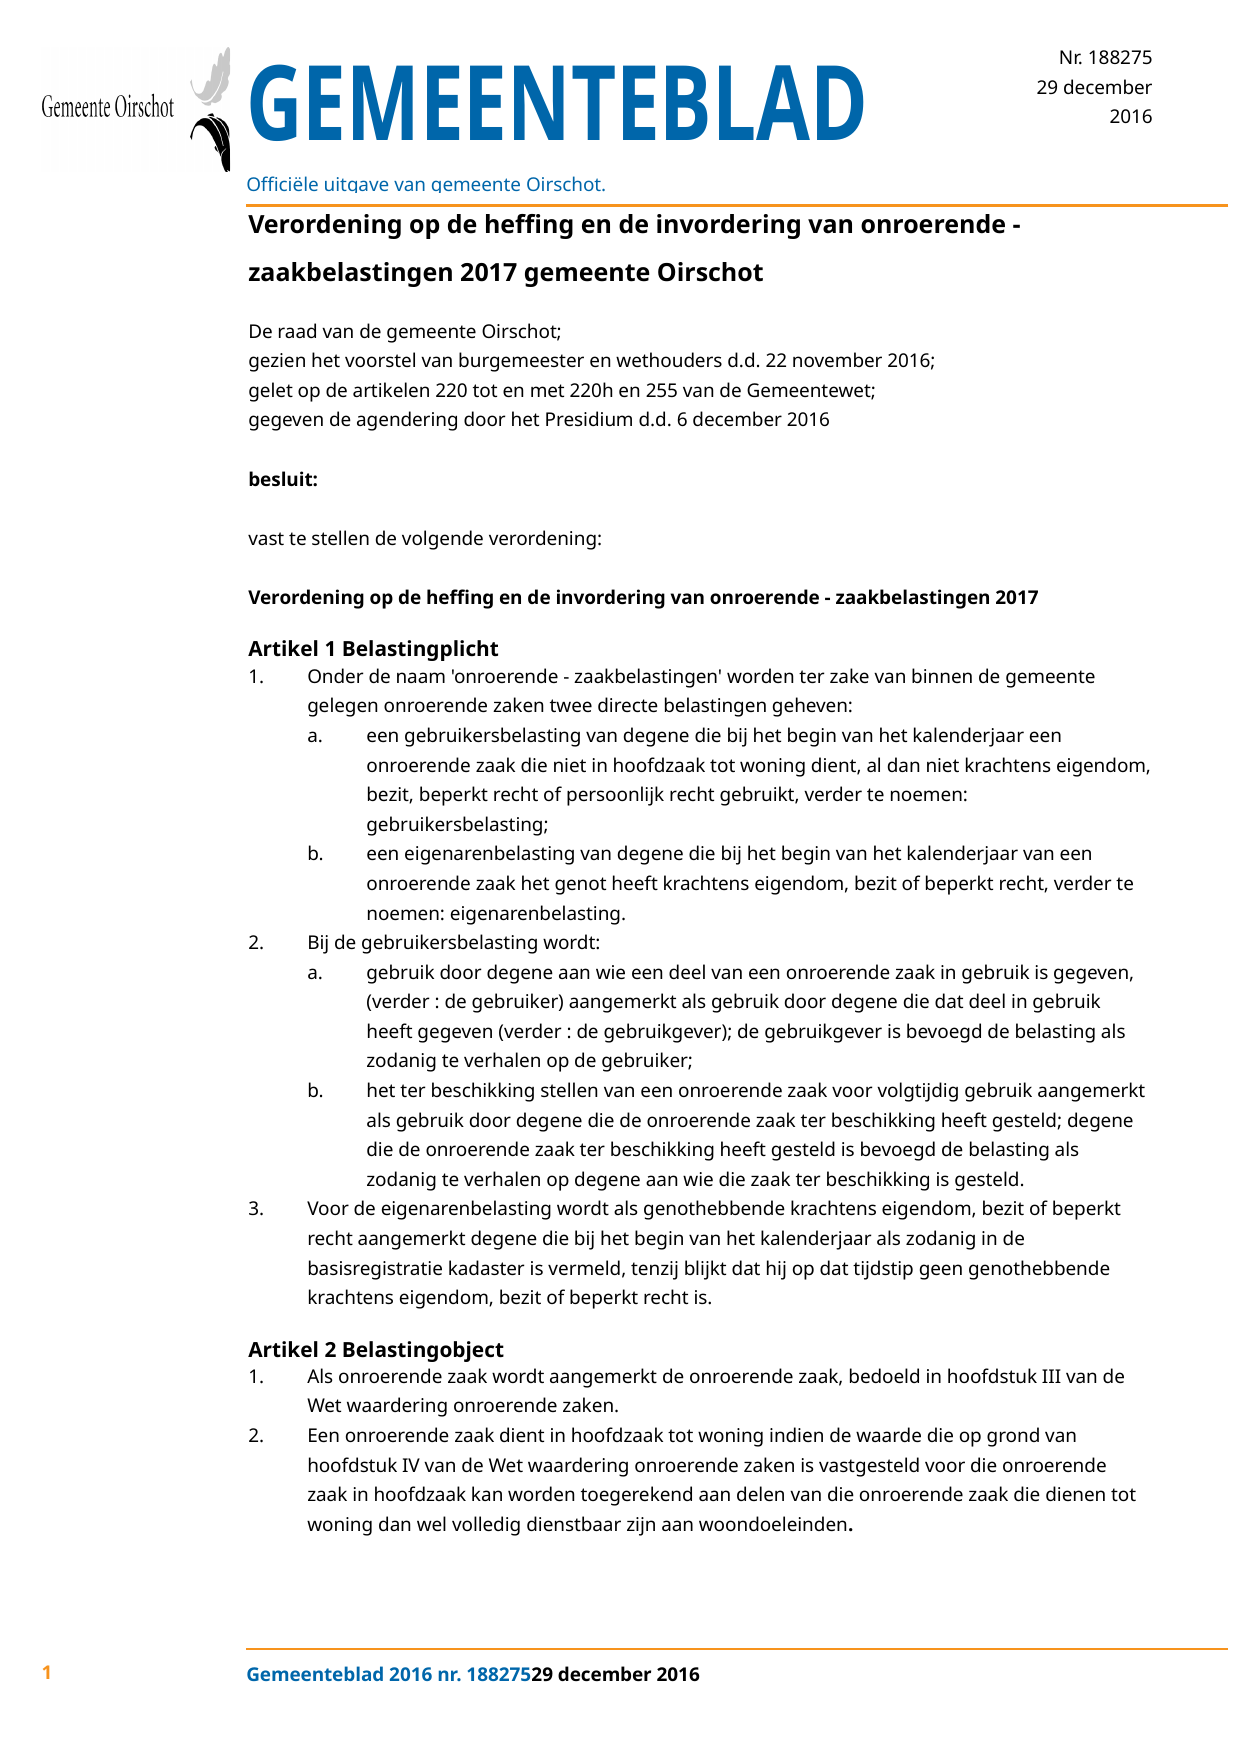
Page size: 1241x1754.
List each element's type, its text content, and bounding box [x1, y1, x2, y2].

text gegeven de agendering door het Presidium d.d. 6 december 2016 [248, 407, 1152, 432]
text Verordening op de heffing en de invordering van onroerende - zaakbelastingen 2017 [248, 584, 1152, 610]
picture [41, 47, 231, 172]
text besluit: [248, 466, 1152, 492]
list Voor de eigenarenbelasting wordt als genothebbende krachtens eigendom, bezit of beperkt recht aangemerkt degene die bij het begin van het kalenderjaar als zodanig in de basisregistratie kadaster is vermeld, tenzij blijkt dat hij op dat tijdstip geen genothebbende krachtens eigendom, bezit of beperkt recht is. [248, 1196, 1152, 1310]
list Bij de gebruikersbelasting wordt: [248, 929, 1152, 955]
list Onder de naam 'onroerende - zaakbelastingen' worden ter zake van binnen de gemeente gelegen onroerende zaken twee directe belastingen geheven: [248, 663, 1152, 718]
list Als onroerende zaak wordt aangemerkt de onroerende zaak, bedoeld in hoofdstuk III van de Wet waardering onroerende zaken. [248, 1363, 1152, 1418]
text gelet op de artikelen 220 tot en met 220h en 255 van de Gemeentewet; [248, 377, 1152, 403]
text Verordening op de heffing en de invordering van onroerende - zaakbelastingen 2017 gemeente Oirschot [248, 207, 1152, 288]
text gezien het voorstel van burgemeester en wethouders d.d. 22 november 2016; [248, 347, 1152, 373]
list een gebruikersbelasting van degene die bij het begin van het kalenderjaar een onroerende zaak die niet in hoofdzaak tot woning dient, al dan niet krachtens eigendom, bezit, beperkt recht of persoonlijk recht gebruikt, verder te noemen: gebruikersbelasting; [307, 722, 1152, 837]
list Een onroerende zaak dient in hoofdzaak tot woning indien de waarde die op grond van hoofdstuk IV van de Wet waardering onroerende zaken is vastgesteld voor die onroerende zaak in hoofdzaak kan worden toegerekend aan delen van die onroerende zaak die dienen tot woning dan wel volledig dienstbaar zijn aan woondoeleinden. [248, 1422, 1152, 1537]
list het ter beschikking stellen van een onroerende zaak voor volgtijdig gebruik aangemerkt als gebruik door degene die de onroerende zaak ter beschikking heeft gesteld; degene die de onroerende zaak ter beschikking heeft gesteld is bevoegd de belasting als zodanig te verhalen op degene aan wie die zaak ter beschikking is gesteld. [307, 1077, 1152, 1192]
list een eigenarenbelasting van degene die bij het begin van het kalenderjaar van een onroerende zaak het genot heeft krachtens eigendom, bezit of beperkt recht, verder te noemen: eigenarenbelasting. [307, 841, 1152, 925]
text vast te stellen de volgende verordening: [248, 525, 1152, 551]
text De raad van de gemeente Oirschot; [248, 318, 1152, 344]
list gebruik door degene aan wie een deel van een onroerende zaak in gebruik is gegeven, (verder : de gebruiker) aangemerkt als gebruik door degene die dat deel in gebruik heeft gegeven (verder : de gebruikgever); de gebruikgever is bevoegd de belasting als zodanig te verhalen op de gebruiker; [307, 959, 1152, 1073]
text Artikel 2 Belastingobject [248, 1335, 1152, 1363]
text Artikel 1 Belastingplicht [248, 634, 1152, 663]
